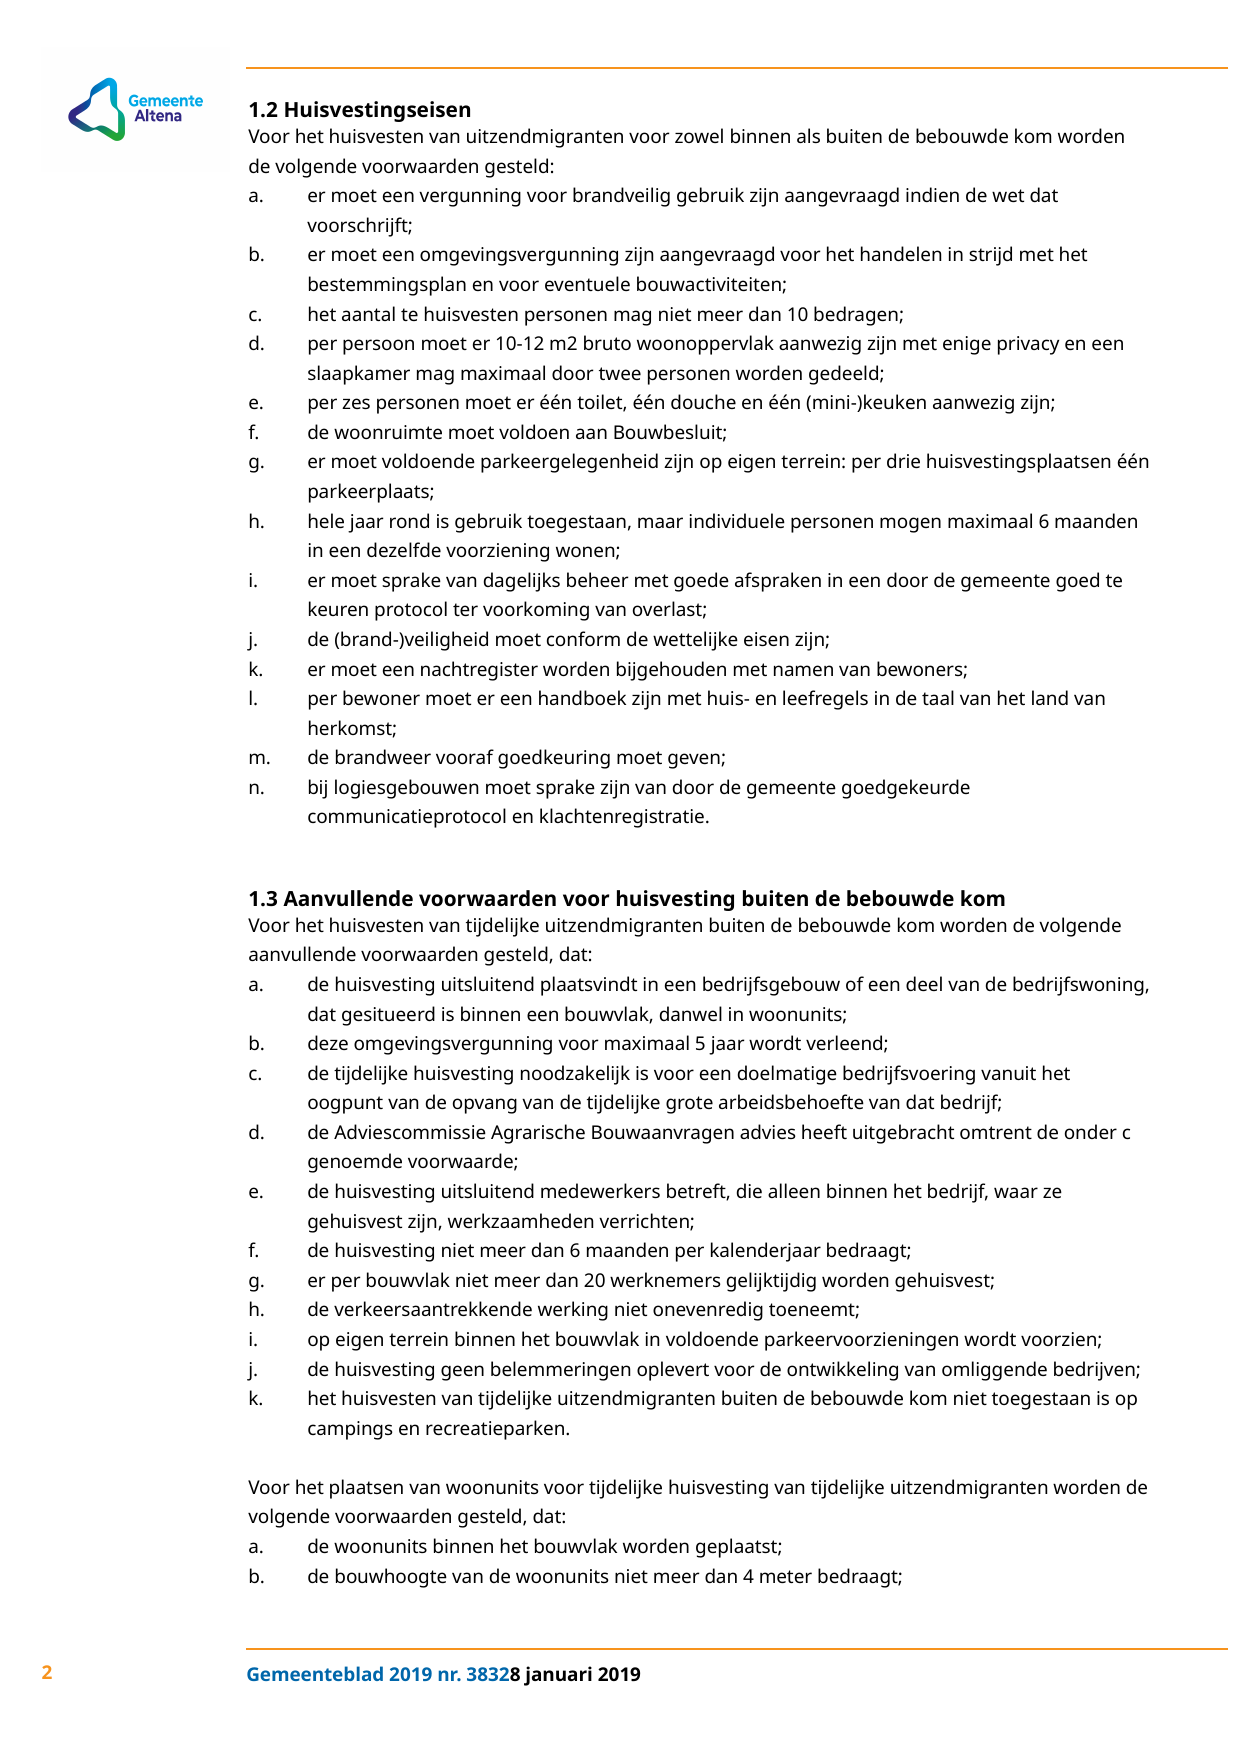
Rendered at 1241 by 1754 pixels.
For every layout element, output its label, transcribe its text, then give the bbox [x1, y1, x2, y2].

list bij logiesgebouwen moet sprake zijn van door de gemeente goedgekeurde communicatieprotocol en klachtenregistratie. [248, 774, 1152, 829]
list de huisvesting uitsluitend medewerkers betreft, die alleen binnen het bedrijf, waar ze gehuisvest zijn, werkzaamheden verrichten; [248, 1178, 1152, 1234]
list de woonunits binnen het bouwvlak worden geplaatst; [248, 1533, 1152, 1559]
list per bewoner moet er een handboek zijn met huis- en leefregels in de taal van het land van herkomst; [248, 685, 1152, 741]
list er moet sprake van dagelijks beheer met goede afspraken in een door de gemeente goed te keuren protocol ter voorkoming van overlast; [248, 567, 1152, 622]
list per persoon moet er 10-12 m2 bruto woonoppervlak aanwezig zijn met enige privacy en een slaapkamer mag maximaal door twee personen worden gedeeld; [248, 330, 1152, 386]
list er moet voldoende parkeergelegenheid zijn op eigen terrein: per drie huisvestingsplaatsen één parkeerplaats; [248, 449, 1152, 504]
list het aantal te huisvesten personen mag niet meer dan 10 bedragen; [248, 301, 1152, 326]
list de Adviescommissie Agrarische Bouwaanvragen advies heeft uitgebracht omtrent de onder c genoemde voorwaarde; [248, 1119, 1152, 1174]
list per zes personen moet er één toilet, één douche en één (mini-)keuken aanwezig zijn; [248, 389, 1152, 415]
list deze omgevingsvergunning voor maximaal 5 jaar wordt verleend; [248, 1030, 1152, 1056]
text 1.3 Aanvullende voorwaarden voor huisvesting buiten de bebouwde kom [248, 884, 1152, 912]
text Voor het huisvesten van tijdelijke uitzendmigranten buiten de bebouwde kom worden de volgende aanvullende voorwaarden gesteld, dat: [248, 912, 1152, 967]
text 1.2 Huisvestingseisen [248, 95, 1152, 123]
list op eigen terrein binnen het bouwvlak in voldoende parkeervoorzieningen wordt voorzien; [248, 1326, 1152, 1352]
list de huisvesting geen belemmeringen oplevert voor de ontwikkeling van omliggende bedrijven; [248, 1356, 1152, 1382]
list de brandweer vooraf goedkeuring moet geven; [248, 744, 1152, 770]
list er moet een nachtregister worden bijgehouden met namen van bewoners; [248, 656, 1152, 681]
list de (brand-)veiligheid moet conform de wettelijke eisen zijn; [248, 626, 1152, 652]
list de woonruimte moet voldoen aan Bouwbesluit; [248, 419, 1152, 445]
list de tijdelijke huisvesting noodzakelijk is voor een doelmatige bedrijfsvoering vanuit het oogpunt van de opvang van de tijdelijke grote arbeidsbehoefte van dat bedrijf; [248, 1060, 1152, 1115]
list de verkeersaantrekkende werking niet onevenredig toeneemt; [248, 1297, 1152, 1322]
picture [41, 47, 231, 172]
list hele jaar rond is gebruik toegestaan, maar individuele personen mogen maximaal 6 maanden in een dezelfde voorziening wonen; [248, 508, 1152, 563]
list er per bouwvlak niet meer dan 20 werknemers gelijktijdig worden gehuisvest; [248, 1267, 1152, 1293]
list de huisvesting niet meer dan 6 maanden per kalenderjaar bedraagt; [248, 1237, 1152, 1263]
list er moet een omgevingsvergunning zijn aangevraagd voor het handelen in strijd met het bestemmingsplan en voor eventuele bouwactiviteiten; [248, 242, 1152, 297]
list de huisvesting uitsluitend plaatsvindt in een bedrijfsgebouw of een deel van de bedrijfswoning, dat gesitueerd is binnen een bouwvlak, danwel in woonunits; [248, 971, 1152, 1027]
text Voor het huisvesten van uitzendmigranten voor zowel binnen als buiten de bebouwde kom worden de volgende voorwaarden gesteld: [248, 123, 1152, 178]
text Voor het plaatsen van woonunits voor tijdelijke huisvesting van tijdelijke uitzendmigranten worden de volgende voorwaarden gesteld, dat: [248, 1474, 1152, 1529]
list er moet een vergunning voor brandveilig gebruik zijn aangevraagd indien de wet dat voorschrijft; [248, 182, 1152, 238]
list het huisvesten van tijdelijke uitzendmigranten buiten de bebouwde kom niet toegestaan is op campings en recreatieparken. [248, 1385, 1152, 1441]
list de bouwhoogte van de woonunits niet meer dan 4 meter bedraagt; [248, 1563, 1152, 1589]
